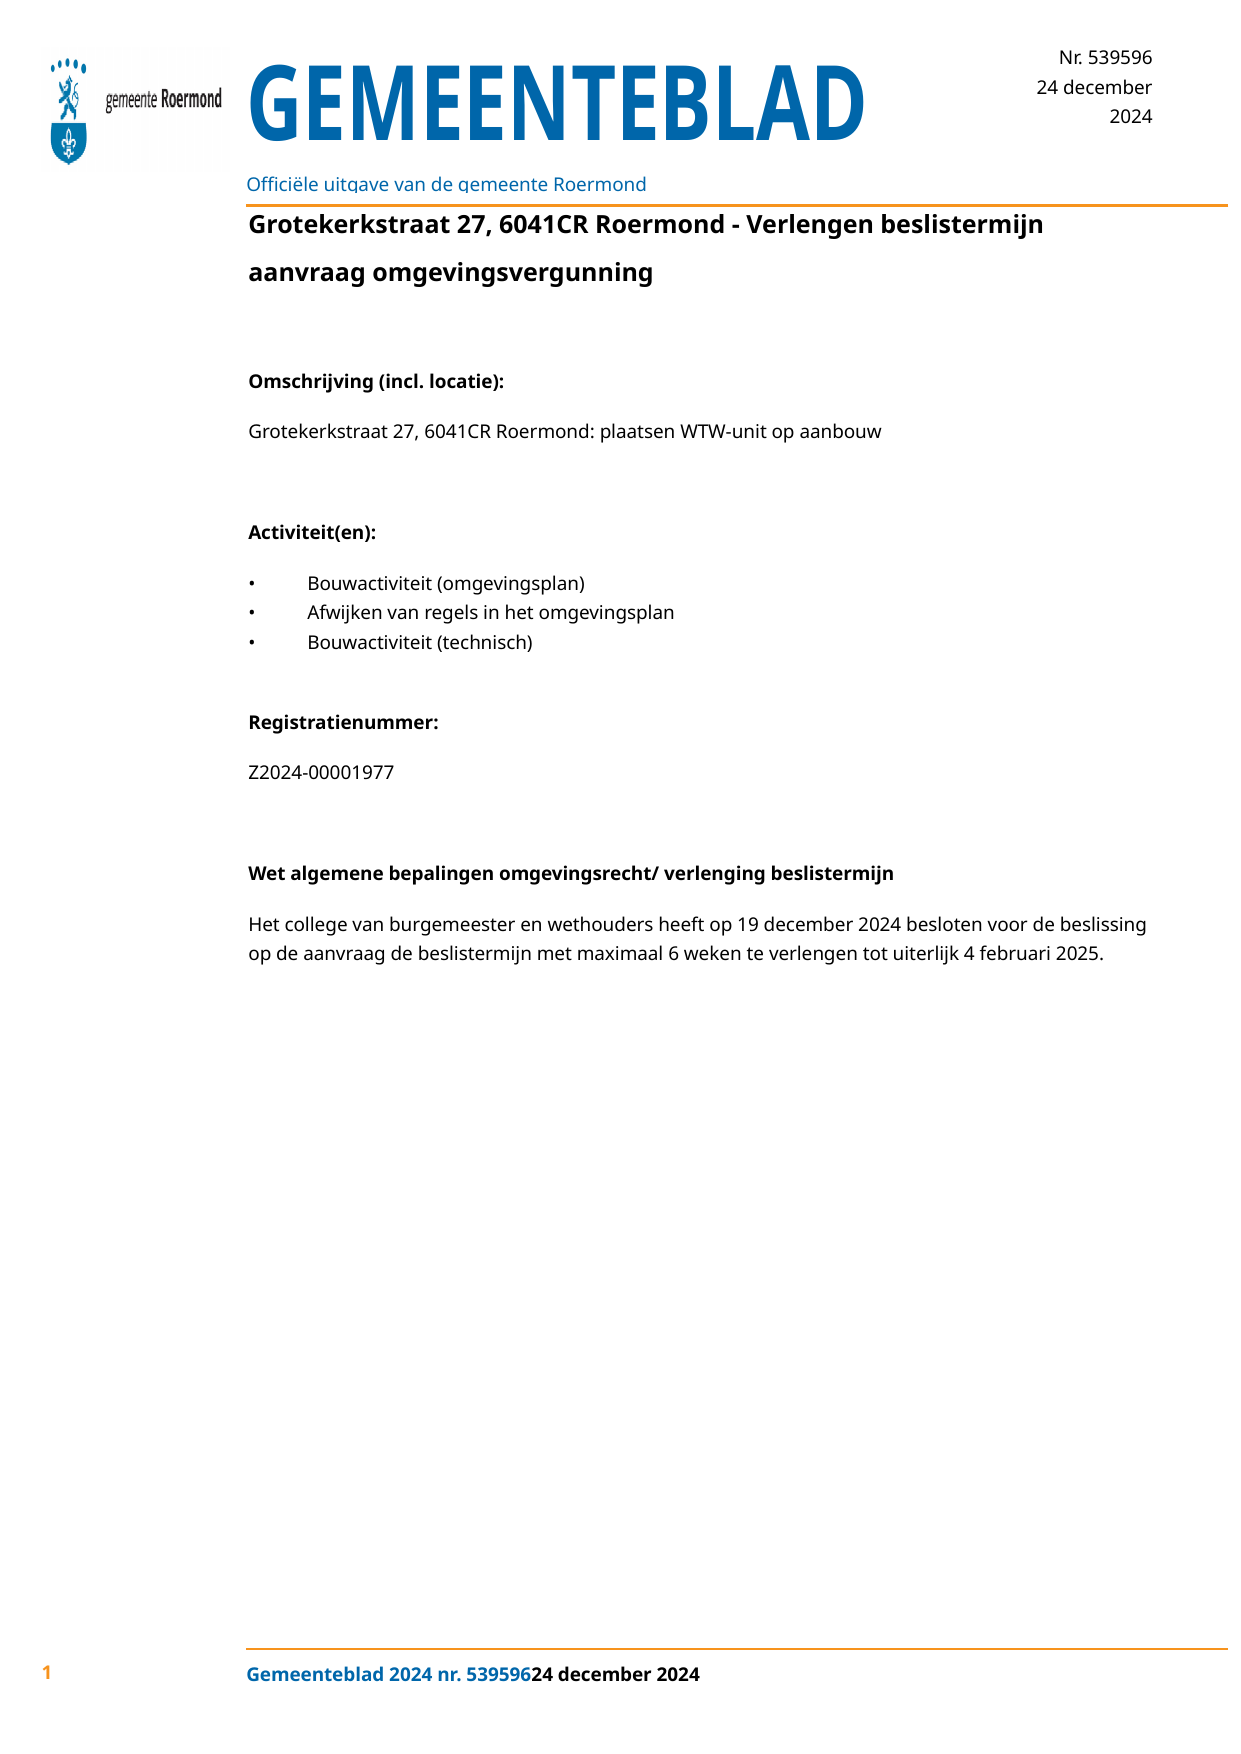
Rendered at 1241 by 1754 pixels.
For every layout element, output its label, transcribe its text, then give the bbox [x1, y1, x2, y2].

list Bouwactiviteit (omgevingsplan) [248, 570, 1152, 596]
list Bouwactiviteit (technisch) [248, 629, 1152, 655]
text Registratienummer: [248, 709, 1152, 735]
text Activiteit(en): [248, 519, 1152, 545]
list Afwijken van regels in het omgevingsplan [248, 599, 1152, 625]
text Z2024-00001977 [248, 759, 1152, 785]
text Het college van burgemeester en wethouders heeft op 19 december 2024 besloten voor de beslissing op de aanvraag de beslistermijn met maximaal 6 weken te verlengen tot uiterlijk 4 februari 2025. [248, 911, 1152, 966]
picture [41, 47, 231, 172]
text Wet algemene bepalingen omgevingsrecht/ verlenging beslistermijn [248, 860, 1152, 886]
text Omschrijving (incl. locatie): [248, 368, 1152, 394]
text Grotekerkstraat 27, 6041CR Roermond - Verlengen beslistermijn aanvraag omgevingsvergunning [248, 207, 1152, 288]
text Grotekerkstraat 27, 6041CR Roermond: plaatsen WTW-unit op aanbouw [248, 419, 1152, 444]
